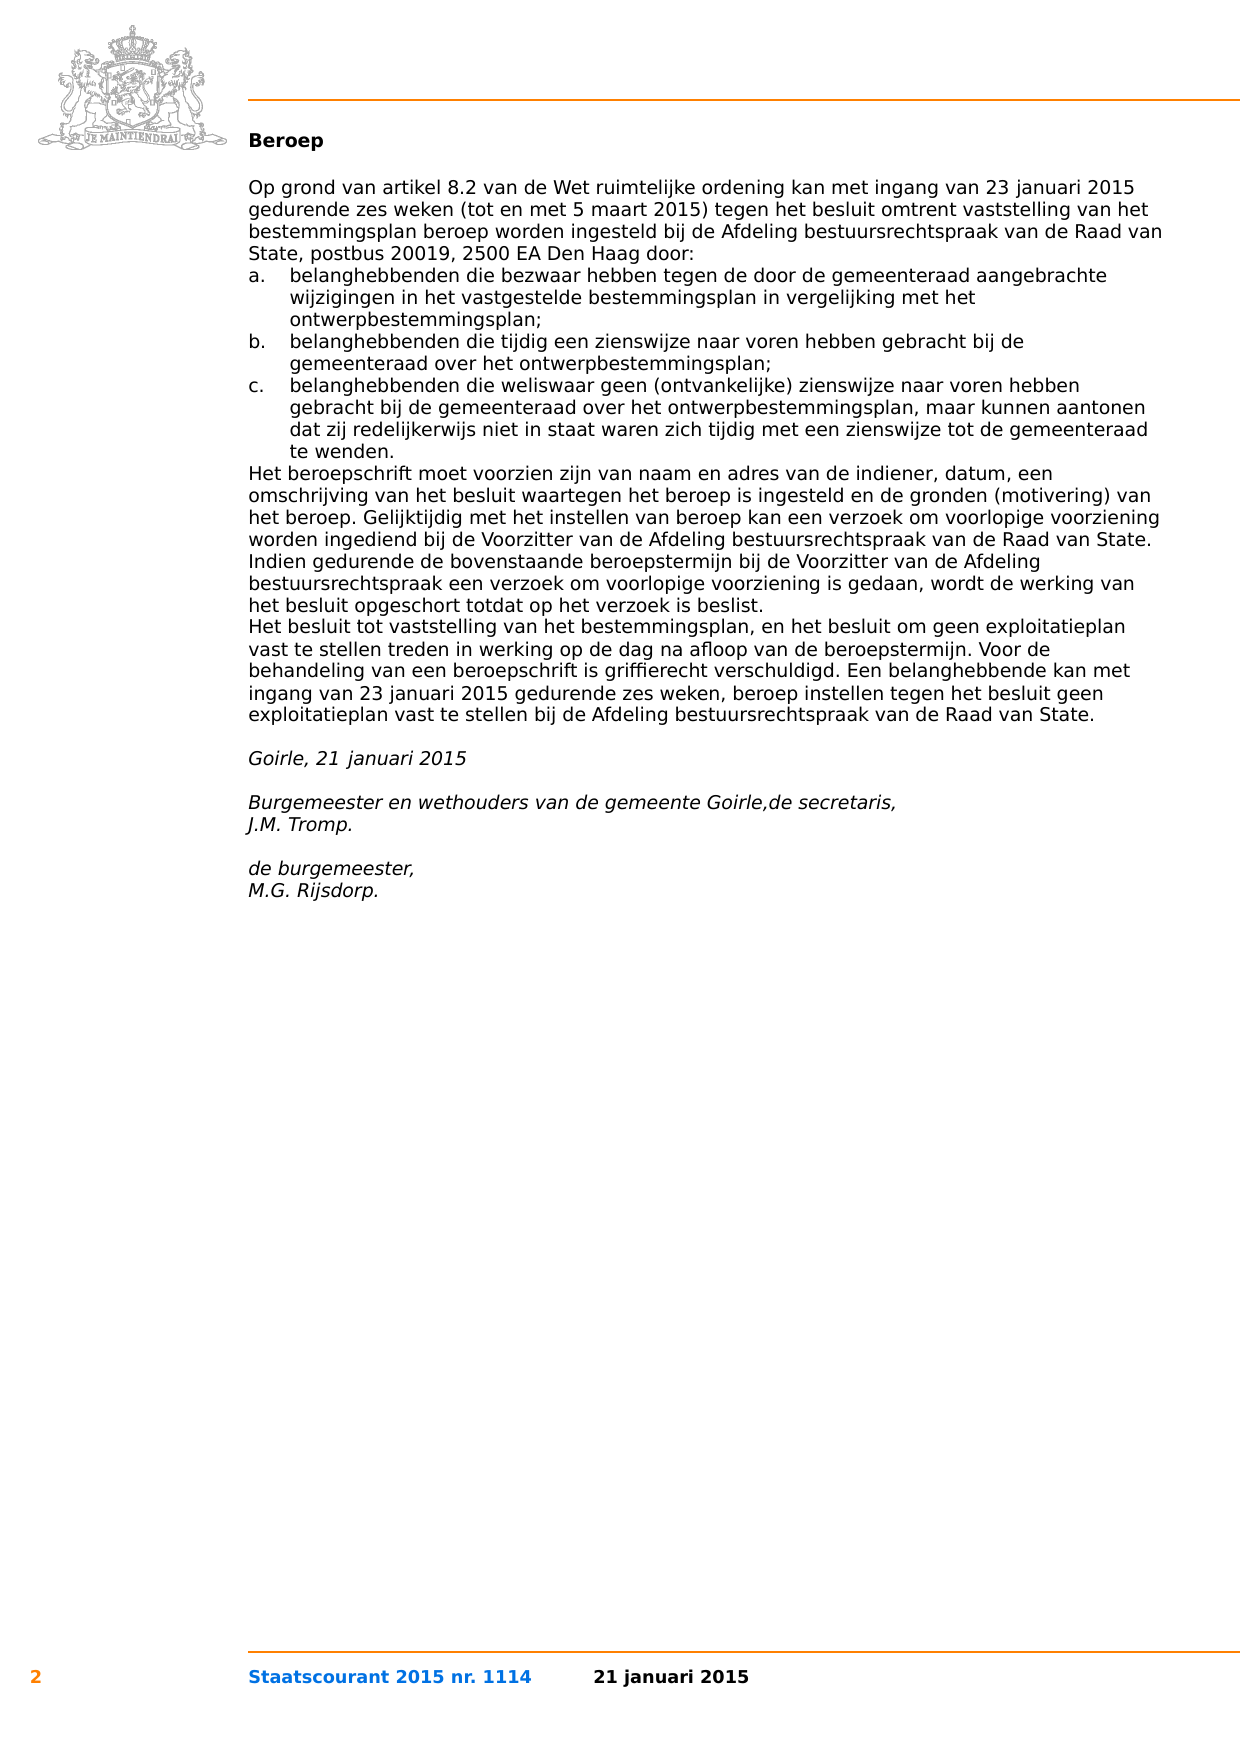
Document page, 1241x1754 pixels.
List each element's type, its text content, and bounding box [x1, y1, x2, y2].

text de burgemeester, M.G. Rijsdorp. [248, 858, 1163, 902]
text Goirle, 21 januari 2015 [248, 748, 1163, 770]
text b. belanghebbenden die tijdig een zienswijze naar voren hebben gebracht bij de gemeenteraad over het ontwerpbestemmingsplan; [248, 331, 1163, 375]
text Het beroepschrift moet voorzien zijn van naam en adres van de indiener, datum, een omschrijving van het besluit waartegen het beroep is ingesteld en de gronden (motivering) van het beroep. Gelijktijdig met het instellen van beroep kan een verzoek om voorlopige voorziening worden ingediend bij de Voorzitter van de Afdeling bestuursrechtspraak van de Raad van State. Indien gedurende de bovenstaande beroepstermijn bij de Voorzitter van de Afdeling bestuursrechtspraak een verzoek om voorlopige voorziening is gedaan, wordt de werking van het besluit opgeschort totdat op het verzoek is beslist. [248, 463, 1163, 616]
picture [38, 25, 227, 150]
text a. belanghebbenden die bezwaar hebben tegen de door de gemeenteraad aangebrachte wijzigingen in het vastgestelde bestemmingsplan in vergelijking met het ontwerpbestemmingsplan; [248, 265, 1163, 331]
subtitle Beroep [248, 130, 1163, 152]
text Het besluit tot vaststelling van het bestemmingsplan, en het besluit om geen exploitatieplan vast te stellen treden in werking op de dag na afloop van de beroepstermijn. Voor de behandeling van een beroepschrift is griffierecht verschuldigd. Een belanghebbende kan met ingang van 23 januari 2015 gedurende zes weken, beroep instellen tegen het besluit geen exploitatieplan vast te stellen bij de Afdeling bestuursrechtspraak van de Raad van State. [248, 616, 1163, 726]
text Burgemeester en wethouders van de gemeente Goirle,de secretaris, J.M. Tromp. [248, 792, 1163, 836]
text Op grond van artikel 8.2 van de Wet ruimtelijke ordening kan met ingang van 23 januari 2015 gedurende zes weken (tot en met 5 maart 2015) tegen het besluit omtrent vaststelling van het bestemmingsplan beroep worden ingesteld bij de Afdeling bestuursrechtspraak van de Raad van State, postbus 20019, 2500 EA Den Haag door: [248, 177, 1163, 265]
text c. belanghebbenden die weliswaar geen (ontvankelijke) zienswijze naar voren hebben gebracht bij de gemeenteraad over het ontwerpbestemmingsplan, maar kunnen aantonen dat zij redelijkerwijs niet in staat waren zich tijdig met een zienswijze tot de gemeenteraad te wenden. [248, 375, 1163, 463]
